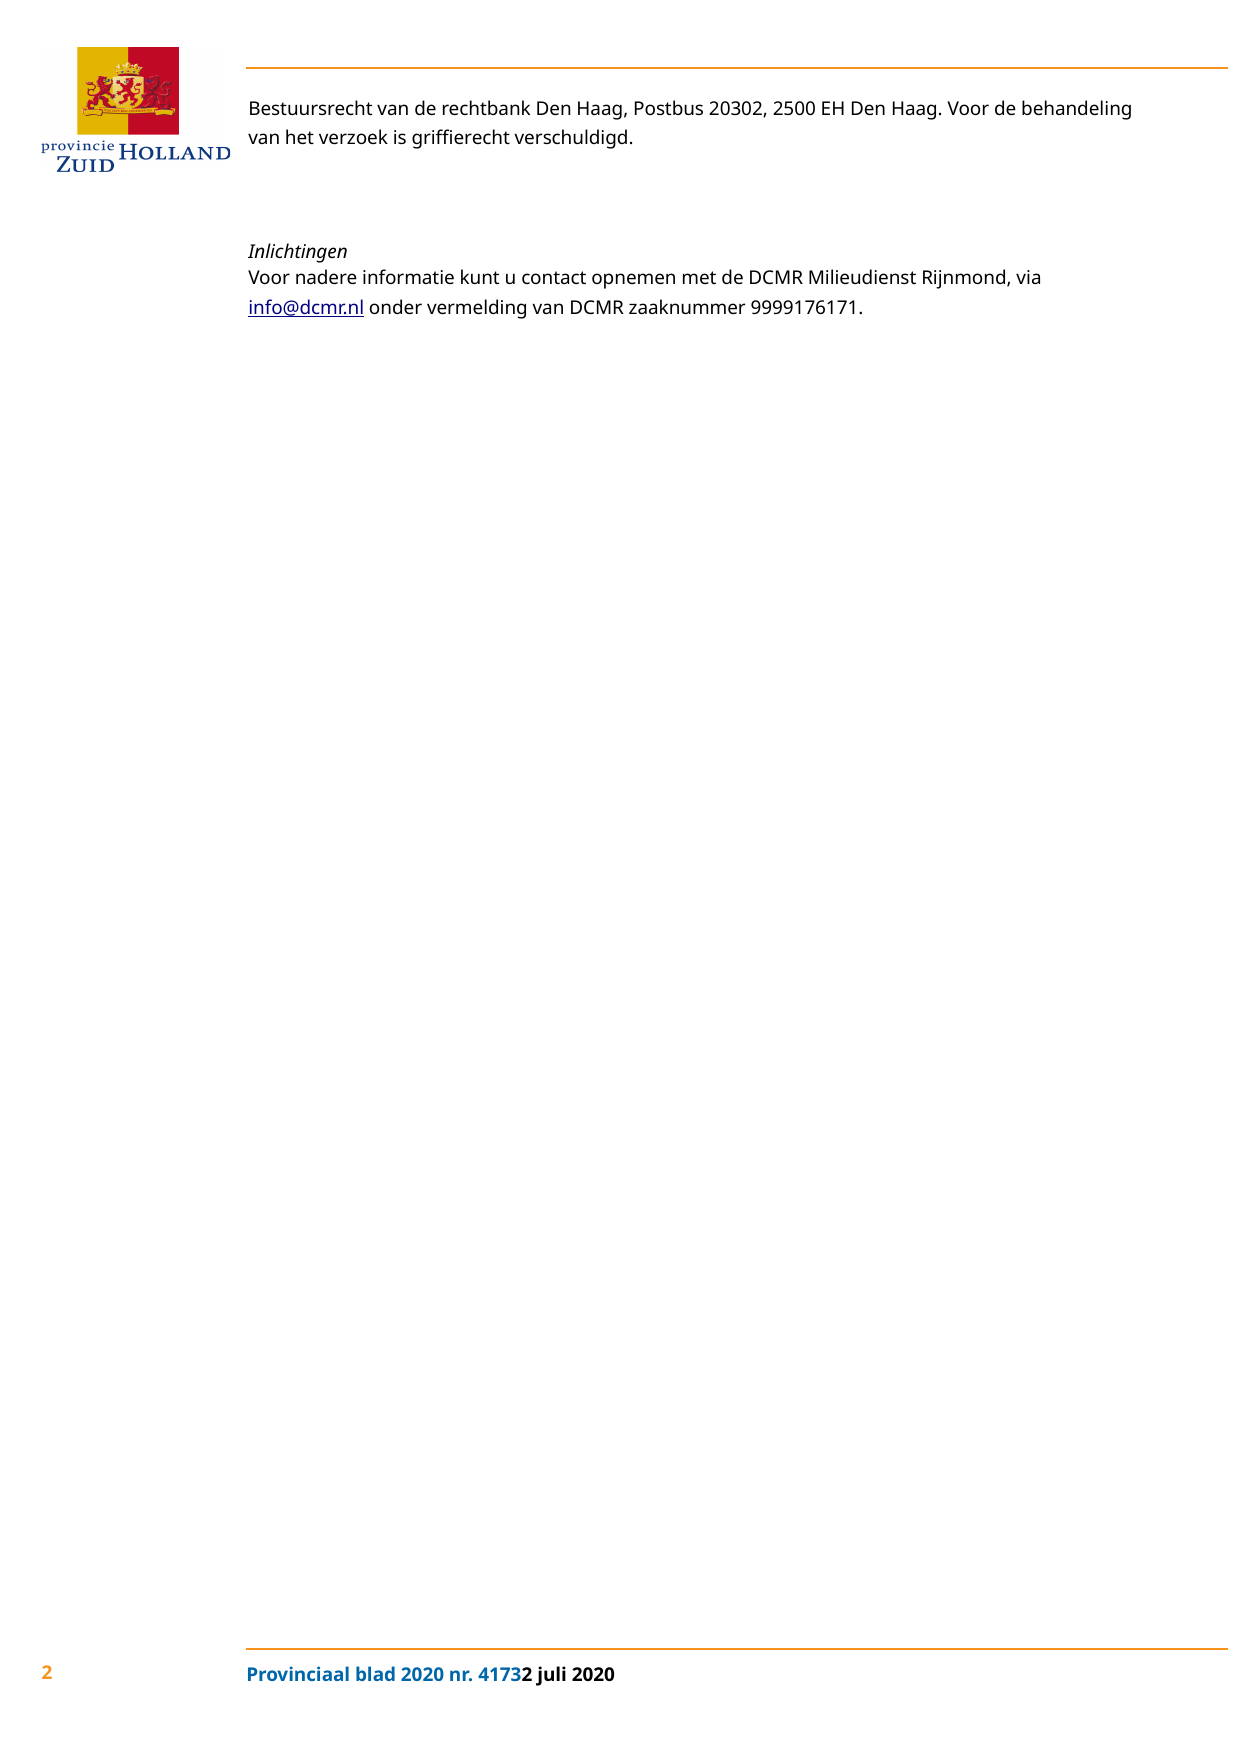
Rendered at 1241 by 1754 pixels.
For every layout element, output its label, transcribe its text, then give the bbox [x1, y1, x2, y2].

picture [41, 47, 231, 172]
text Bestuursrecht van de rechtbank Den Haag, Postbus 20302, 2500 EH Den Haag. Voor de behandeling van het verzoek is griffierecht verschuldigd. [248, 95, 1152, 150]
text Voor nadere informatie kunt u contact opnemen met de DCMR Milieudienst Rijnmond, via info@dcmr.nl onder vermelding van DCMR zaaknummer 9999176171. [248, 264, 1152, 320]
text Inlichtingen [248, 239, 1152, 264]
